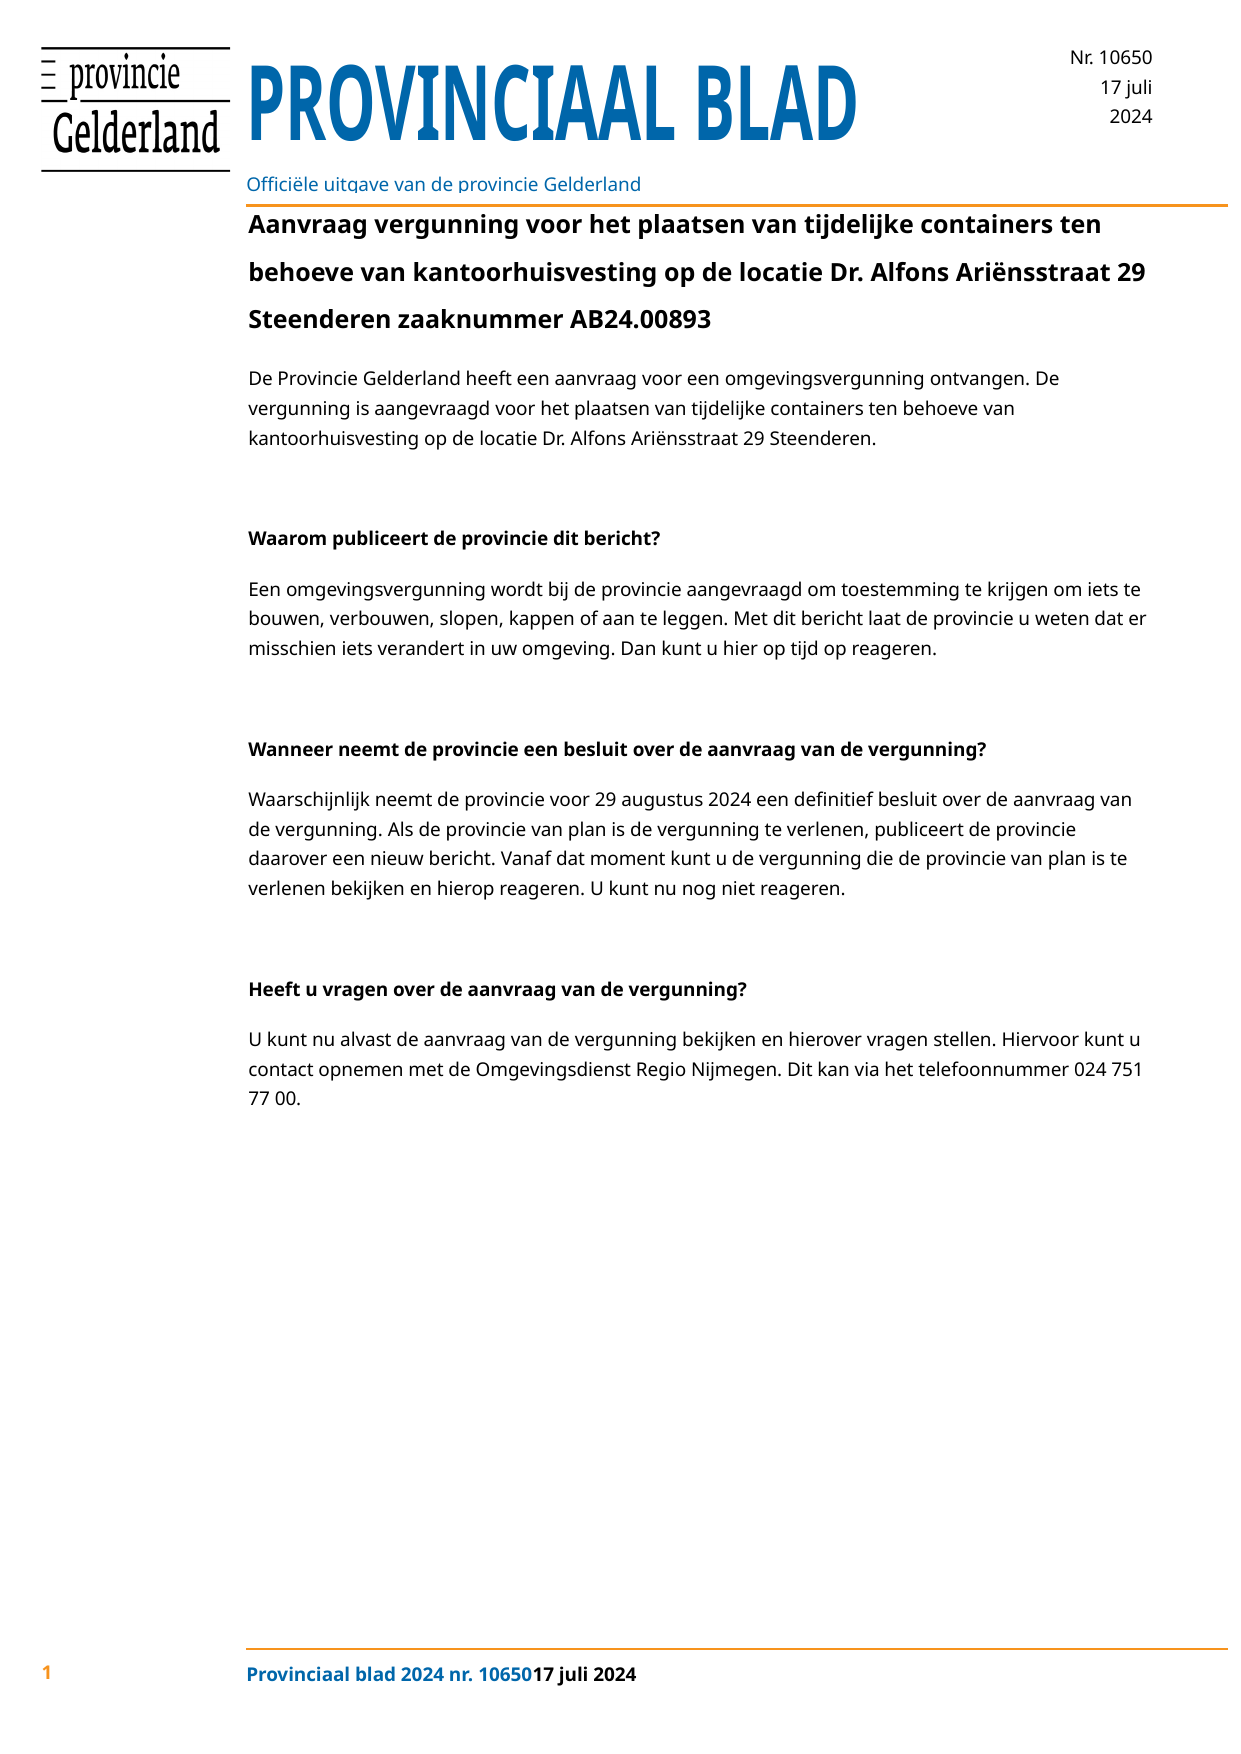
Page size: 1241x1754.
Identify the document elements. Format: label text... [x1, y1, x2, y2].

text Wanneer neemt de provincie een besluit over de aanvraag van de vergunning? [248, 736, 1152, 762]
picture [41, 47, 231, 172]
text De Provincie Gelderland heeft een aanvraag voor een omgevingsvergunning ontvangen. De vergunning is aangevraagd voor het plaatsen van tijdelijke containers ten behoeve van kantoorhuisvesting op de locatie Dr. Alfons Ariënsstraat 29 Steenderen. [248, 366, 1152, 450]
text Waarschijnlijk neemt de provincie voor 29 augustus 2024 een definitief besluit over de aanvraag van de vergunning. Als de provincie van plan is de vergunning te verlenen, publiceert de provincie daarover een nieuw bericht. Vanaf dat moment kunt u de vergunning die de provincie van plan is te verlenen bekijken en hierop reageren. U kunt nu nog niet reageren. [248, 786, 1152, 901]
text U kunt nu alvast de aanvraag van de vergunning bekijken en hierover vragen stellen. Hiervoor kunt u contact opnemen met de Omgevingsdienst Regio Nijmegen. Dit kan via het telefoonnummer 024 751 77 00. [248, 1026, 1152, 1111]
text Waarom publiceert de provincie dit bericht? [248, 526, 1152, 551]
text Aanvraag vergunning voor het plaatsen van tijdelijke containers ten behoeve van kantoorhuisvesting op de locatie Dr. Alfons Ariënsstraat 29 Steenderen zaaknummer AB24.00893 [248, 207, 1152, 336]
text Heeft u vragen over de aanvraag van de vergunning? [248, 976, 1152, 1002]
text Een omgevingsvergunning wordt bij de provincie aangevraagd om toestemming te krijgen om iets te bouwen, verbouwen, slopen, kappen of aan te leggen. Met dit bericht laat de provincie u weten dat er misschien iets verandert in uw omgeving. Dan kunt u hier op tijd op reageren. [248, 576, 1152, 661]
